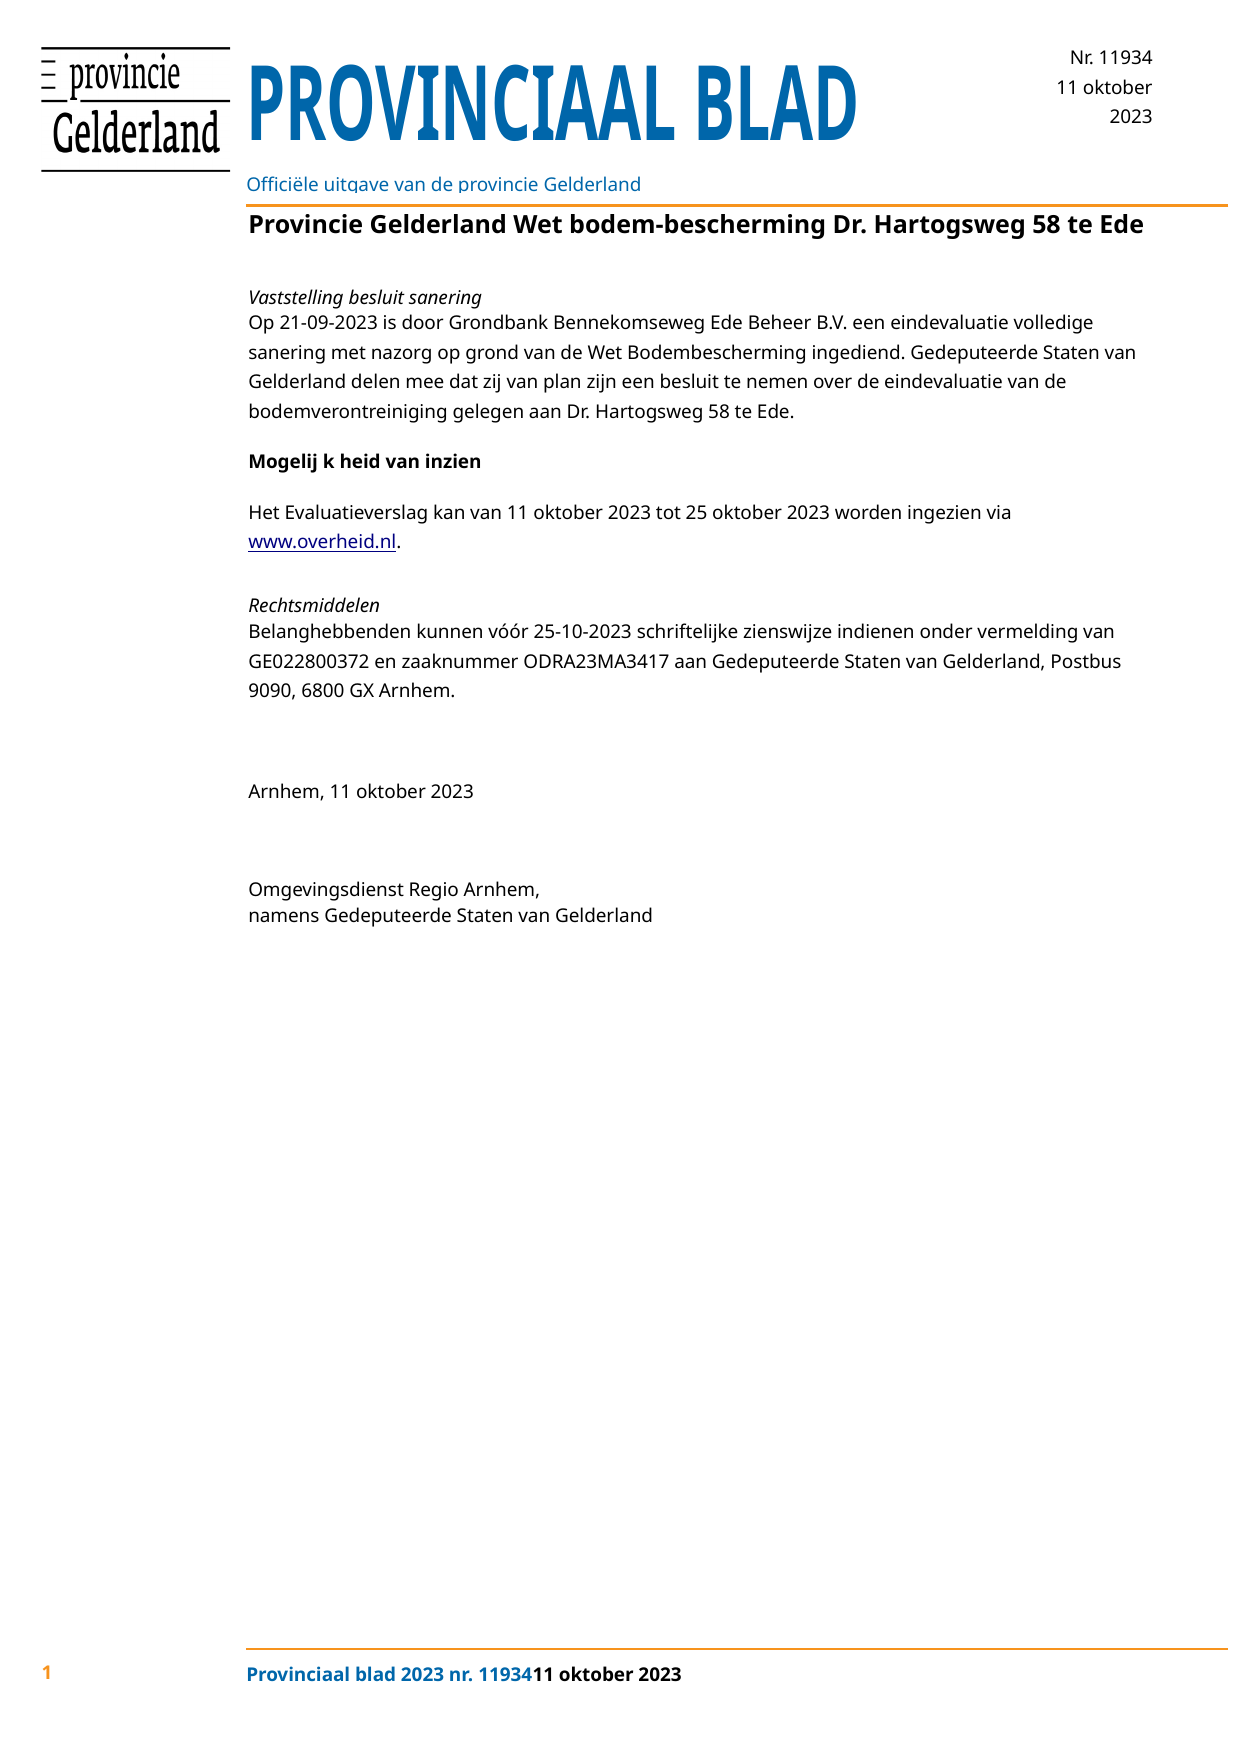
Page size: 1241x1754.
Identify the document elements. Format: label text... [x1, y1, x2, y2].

text Omgevingsdienst Regio Arnhem, [248, 877, 1152, 902]
text Rechtsmiddelen [248, 593, 1152, 618]
text Provincie Gelderland Wet bodem-bescherming Dr. Hartogsweg 58 te Ede [248, 207, 1152, 241]
text Arnhem, 11 oktober 2023 [248, 778, 1152, 804]
text namens Gedeputeerde Staten van Gelderland [248, 902, 1152, 928]
text Het Evaluatieverslag kan van 11 oktober 2023 tot 25 oktober 2023 worden ingezien via www.overheid.nl. [248, 499, 1152, 554]
text Belanghebbenden kunnen vóór 25-10-2023 schriftelijke zienswijze indienen onder vermelding van GE022800372 en zaaknummer ODRA23MA3417 aan Gedeputeerde Staten van Gelderland, Postbus 9090, 6800 GX Arnhem. [248, 618, 1152, 703]
text Op 21-09-2023 is door Grondbank Bennekomseweg Ede Beheer B.V. een eindevaluatie volledige sanering met nazorg op grond van de Wet Bodembescherming ingediend. Gedeputeerde Staten van Gelderland delen mee dat zij van plan zijn een besluit te nemen over de eindevaluatie van de bodemverontreiniging gelegen aan Dr. Hartogsweg 58 te Ede. [248, 309, 1152, 424]
text Vaststelling besluit sanering [248, 284, 1152, 309]
text Mogelij k heid van inzien [248, 449, 1152, 474]
picture [41, 47, 231, 172]
